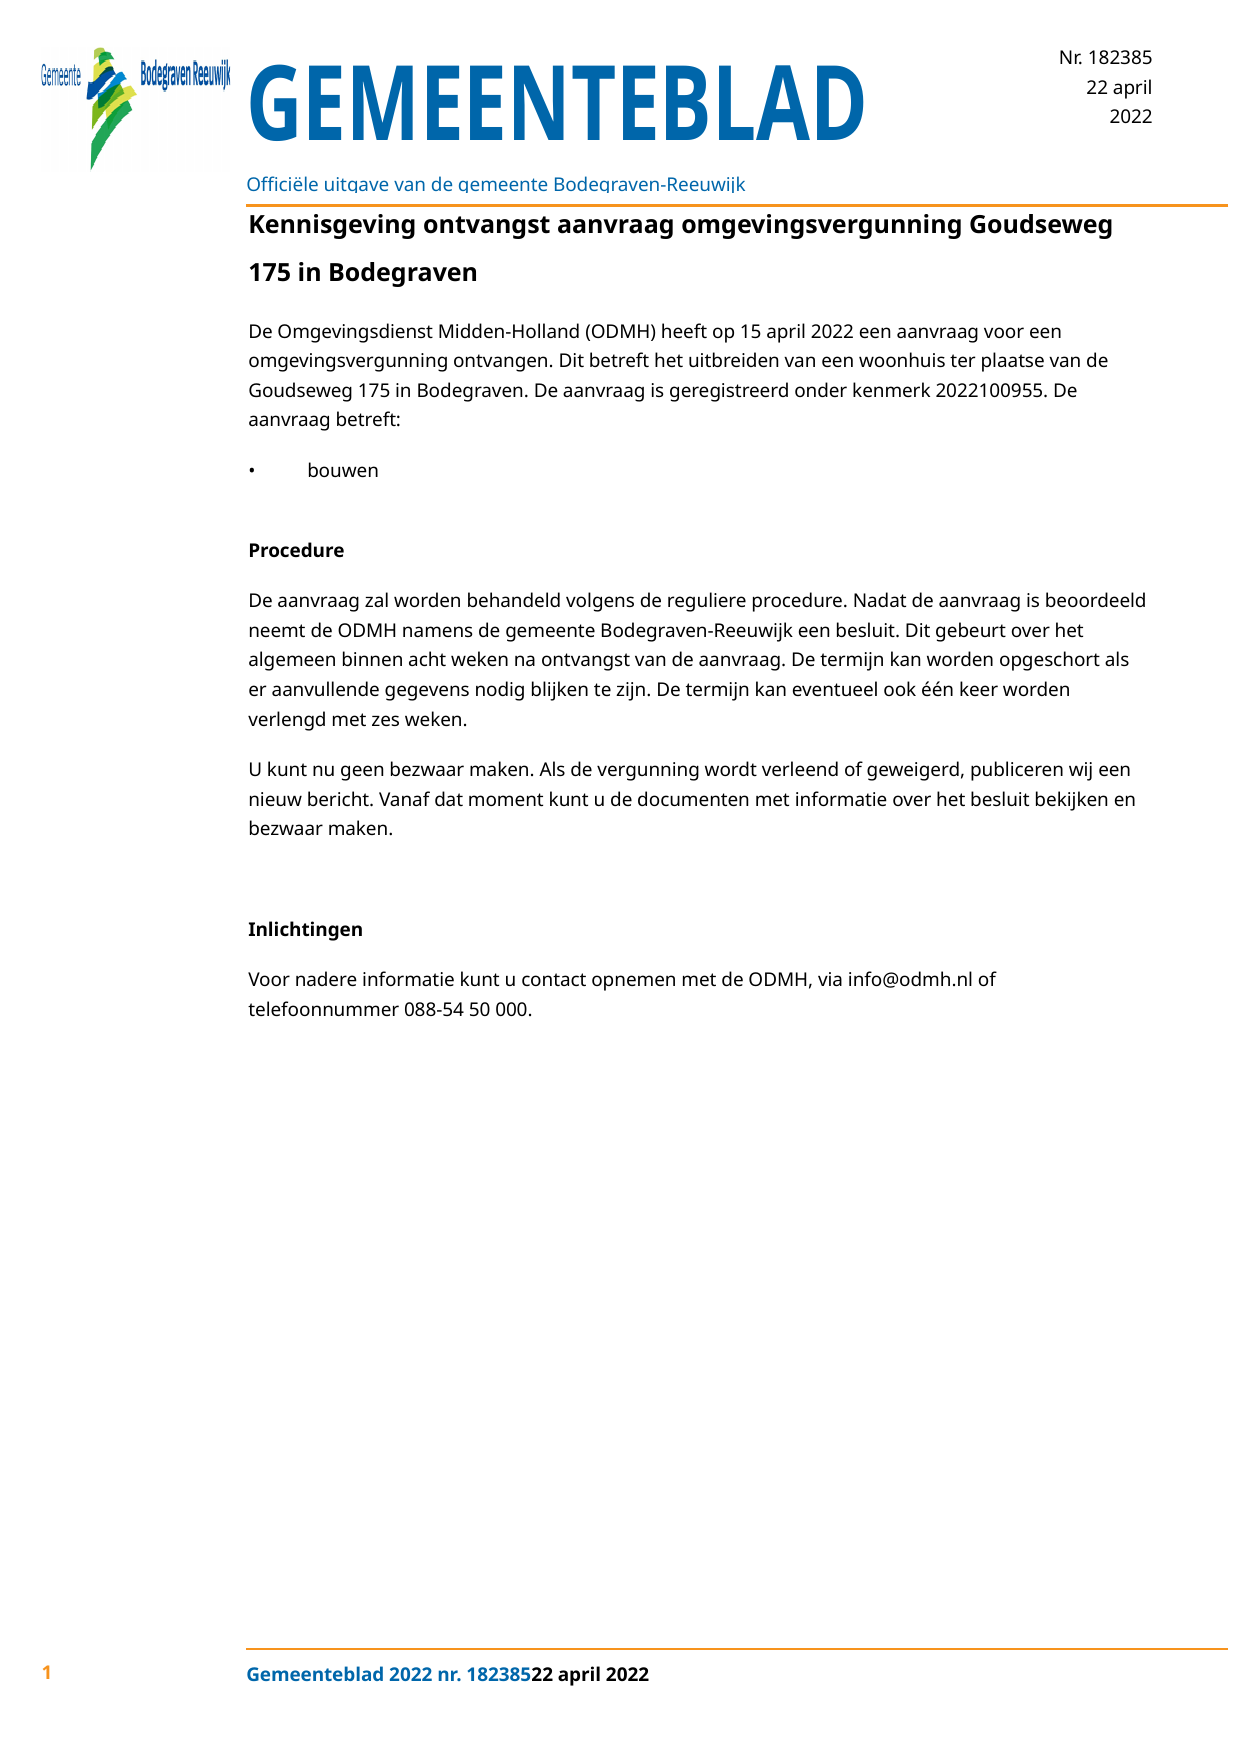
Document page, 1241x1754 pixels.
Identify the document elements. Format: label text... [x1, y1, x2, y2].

text Voor nadere informatie kunt u contact opnemen met de ODMH, via info@odmh.nl of telefoonnummer 088-54 50 000. [248, 967, 1152, 1022]
text Kennisgeving ontvangst aanvraag omgevingsvergunning Goudseweg 175 in Bodegraven [248, 207, 1152, 288]
list bouwen [248, 457, 1152, 483]
text Inlichtingen [248, 916, 1152, 942]
text U kunt nu geen bezwaar maken. Als de vergunning wordt verleend of geweigerd, publiceren wij een nieuw bericht. Vanaf dat moment kunt u de documenten met informatie over het besluit bekijken en bezwaar maken. [248, 756, 1152, 841]
text De aanvraag zal worden behandeld volgens de reguliere procedure. Nadat de aanvraag is beoordeeld neemt de ODMH namens de gemeente Bodegraven-Reeuwijk een besluit. Dit gebeurt over het algemeen binnen acht weken na ontvangst van de aanvraag. De termijn kan worden opgeschort als er aanvullende gegevens nodig blijken te zijn. De termijn kan eventueel ook één keer worden verlengd met zes weken. [248, 587, 1152, 732]
text Procedure [248, 537, 1152, 563]
picture [41, 47, 231, 172]
text De Omgevingsdienst Midden-Holland (ODMH) heeft op 15 april 2022 een aanvraag voor een omgevingsvergunning ontvangen. Dit betreft het uitbreiden van een woonhuis ter plaatse van de Goudseweg 175 in Bodegraven. De aanvraag is geregistreerd onder kenmerk 2022100955. De aanvraag betreft: [248, 318, 1152, 432]
